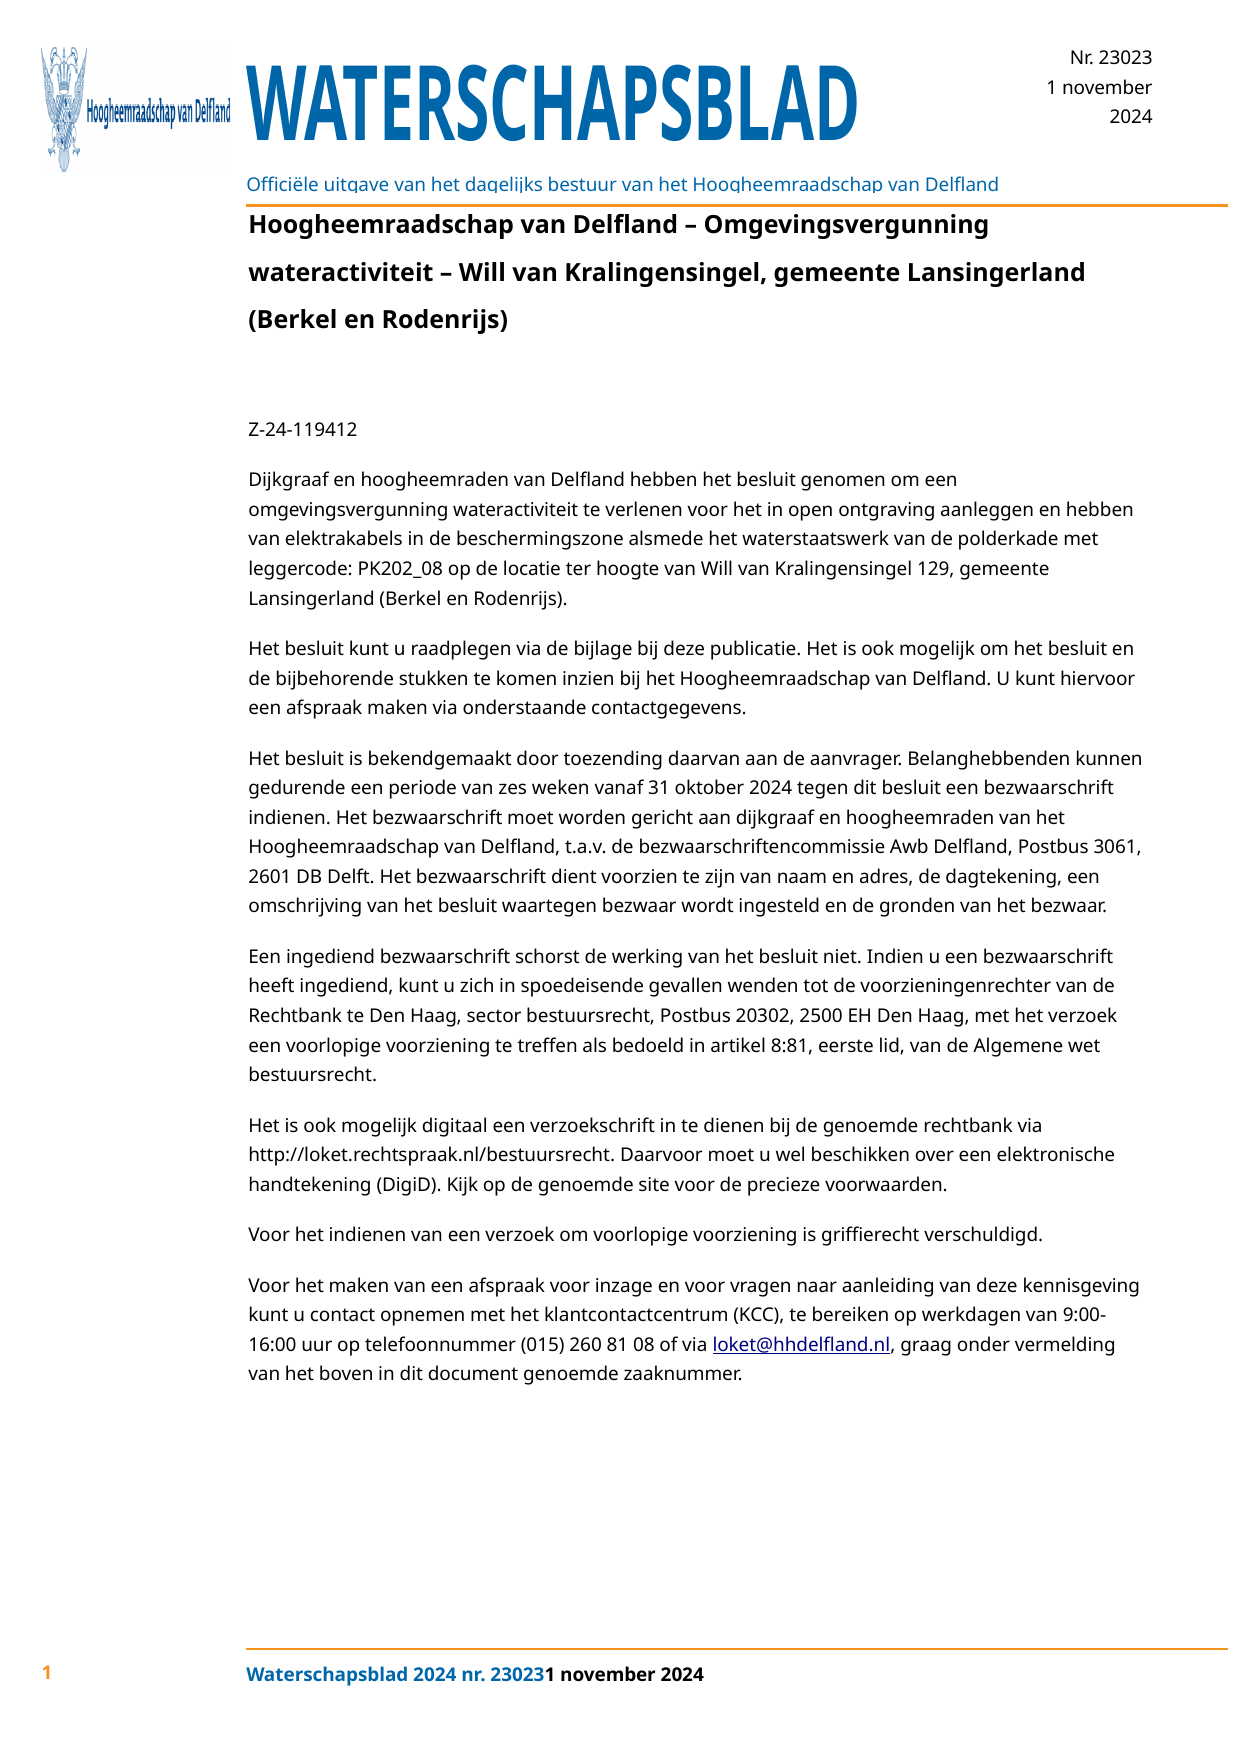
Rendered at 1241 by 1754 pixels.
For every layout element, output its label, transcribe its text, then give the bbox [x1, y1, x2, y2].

text Hoogheemraadschap van Delfland – Omgevingsvergunning wateractiviteit – Will van Kralingensingel, gemeente Lansingerland (Berkel en Rodenrijs) [248, 207, 1152, 336]
text Z-24-119412 [248, 416, 1152, 442]
text Voor het maken van een afspraak voor inzage en voor vragen naar aanleiding van deze kennisgeving kunt u contact opnemen met het klantcontactcentrum (KCC), te bereiken op werkdagen van 9:00-16:00 uur op telefoonnummer (015) 260 81 08 of via loket@hhdelfland.nl, graag onder vermelding van het boven in dit document genoemde zaaknummer. [248, 1272, 1152, 1386]
text Voor het indienen van een verzoek om voorlopige voorziening is griffierecht verschuldigd. [248, 1221, 1152, 1247]
text Het besluit kunt u raadplegen via de bijlage bij deze publicatie. Het is ook mogelijk om het besluit en de bijbehorende stukken te komen inzien bij het Hoogheemraadschap van Delfland. U kunt hiervoor een afspraak maken via onderstaande contactgegevens. [248, 635, 1152, 720]
text Het is ook mogelijk digitaal een verzoekschrift in te dienen bij de genoemde rechtbank via http://loket.rechtspraak.nl/bestuursrecht. Daarvoor moet u wel beschikken over een elektronische handtekening (DigiD). Kijk op de genoemde site voor de precieze voorwaarden. [248, 1112, 1152, 1197]
text Het besluit is bekendgemaakt door toezending daarvan aan de aanvrager. Belanghebbenden kunnen gedurende een periode van zes weken vanaf 31 oktober 2024 tegen dit besluit een bezwaarschrift indienen. Het bezwaarschrift moet worden gericht aan dijkgraaf en hoogheemraden van het Hoogheemraadschap van Delfland, t.a.v. de bezwaarschriftencommissie Awb Delfland, Postbus 3061, 2601 DB Delft. Het bezwaarschrift dient voorzien te zijn van naam en adres, de dagtekening, een omschrijving van het besluit waartegen bezwaar wordt ingesteld en de gronden van het bezwaar. [248, 745, 1152, 918]
picture [41, 47, 231, 172]
text Een ingediend bezwaarschrift schorst de werking van het besluit niet. Indien u een bezwaarschrift heeft ingediend, kunt u zich in spoedeisende gevallen wenden tot de voorzieningenrechter van de Rechtbank te Den Haag, sector bestuursrecht, Postbus 20302, 2500 EH Den Haag, met het verzoek een voorlopige voorziening te treffen als bedoeld in artikel 8:81, eerste lid, van de Algemene wet bestuursrecht. [248, 943, 1152, 1087]
text Dijkgraaf en hoogheemraden van Delfland hebben het besluit genomen om een omgevingsvergunning wateractiviteit te verlenen voor het in open ontgraving aanleggen en hebben van elektrakabels in de beschermingszone alsmede het waterstaatswerk van de polderkade met leggercode: PK202_08 op de locatie ter hoogte van Will van Kralingensingel 129, gemeente Lansingerland (Berkel en Rodenrijs). [248, 466, 1152, 610]
